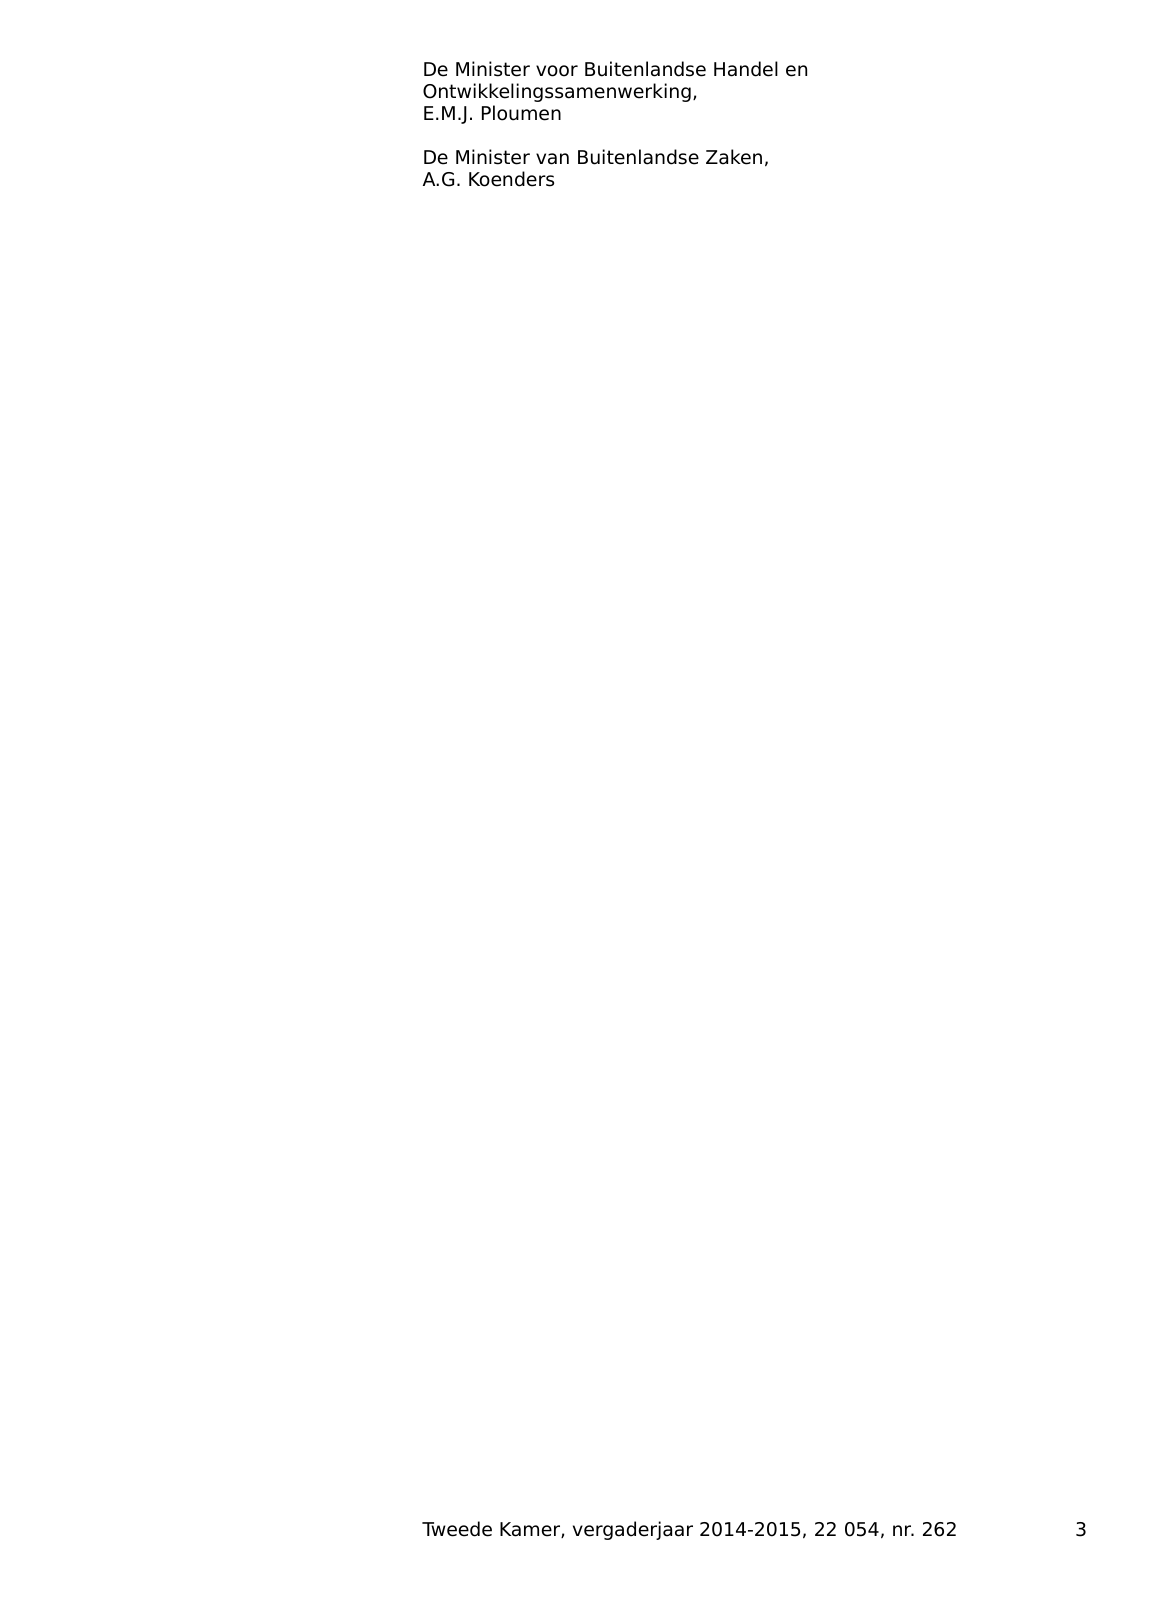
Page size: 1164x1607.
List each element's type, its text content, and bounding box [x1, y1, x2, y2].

text De Minister van Buitenlandse Zaken, A.G. Koenders [422, 147, 1087, 191]
text De Minister voor Buitenlandse Handel en Ontwikkelingssamenwerking, E.M.J. Ploumen [422, 59, 1087, 125]
